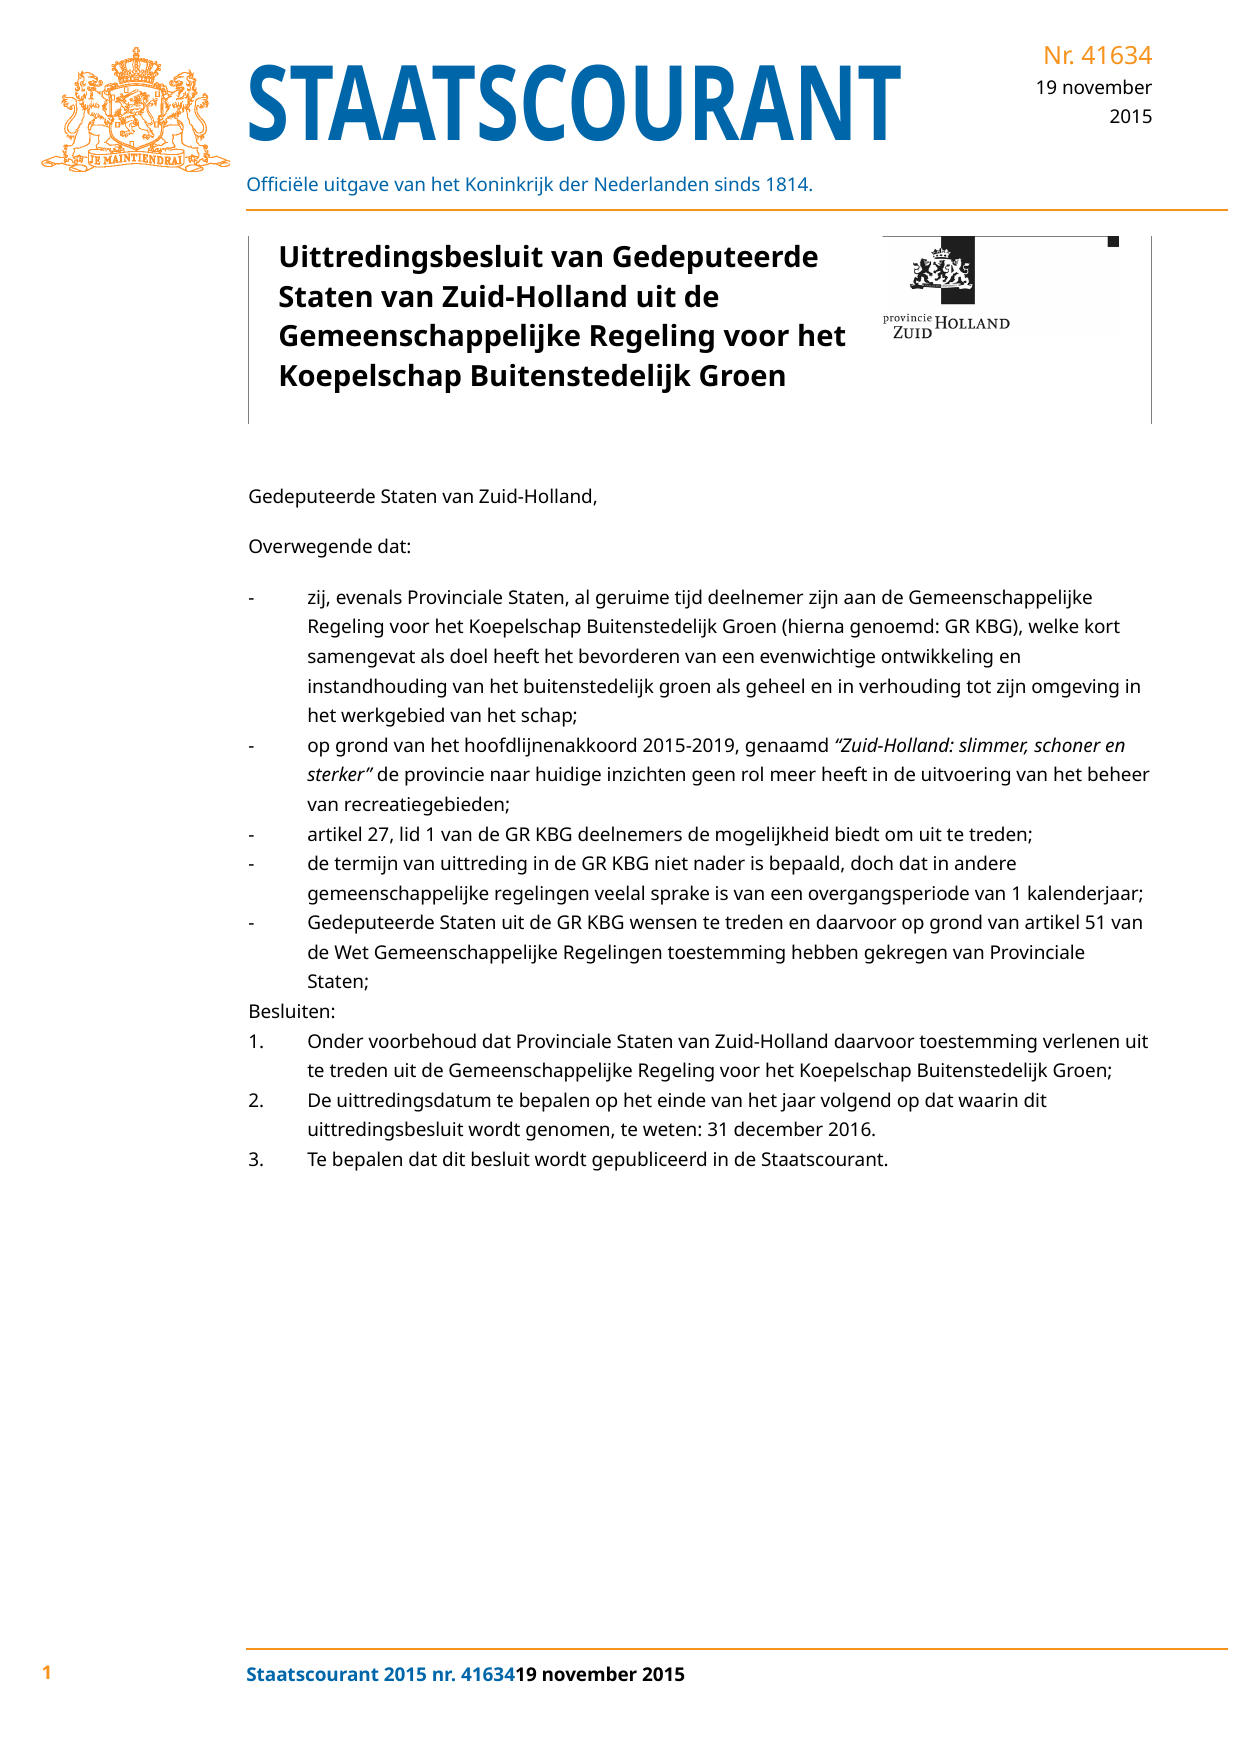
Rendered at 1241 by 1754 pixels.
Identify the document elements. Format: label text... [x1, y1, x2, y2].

list zij, evenals Provinciale Staten, al geruime tijd deelnemer zijn aan de Gemeenschappelijke Regeling voor het Koepelschap Buitenstedelijk Groen (hierna genoemd: GR KBG), welke kort samengevat als doel heeft het bevorderen van een evenwichtige ontwikkeling en instandhouding van het buitenstedelijk groen als geheel en in verhouding tot zijn omgeving in het werkgebied van het schap; [248, 584, 1152, 728]
text Overwegende dat: [248, 534, 1152, 559]
list De uittredingsdatum te bepalen op het einde van het jaar volgend op dat waarin dit uittredingsbesluit wordt genomen, te weten: 31 december 2016. [248, 1087, 1152, 1142]
table_header Uittredingsbesluit van Gedeputeerde Staten van Zuid-Holland uit de Gemeenschappelijke Regeling voor het Koepelschap Buitenstedelijk Groen [249, 236, 850, 424]
picture [41, 47, 231, 172]
list Onder voorbehoud dat Provinciale Staten van Zuid-Holland daarvoor toestemming verlenen uit te treden uit de Gemeenschappelijke Regeling voor het Koepelschap Buitenstedelijk Groen; [248, 1028, 1152, 1083]
list Gedeputeerde Staten uit de GR KBG wensen te treden en daarvoor op grond van artikel 51 van de Wet Gemeenschappelijke Regelingen toestemming hebben gekregen van Provinciale Staten; [248, 909, 1152, 994]
list de termijn van uittreding in de GR KBG niet nader is bepaald, doch dat in andere gemeenschappelijke regelingen veelal sprake is van een overgangsperiode van 1 kalenderjaar; [248, 850, 1152, 906]
picture [882, 236, 1119, 339]
list op grond van het hoofdlijnenakkoord 2015-2019, genaamd “Zuid-Holland: slimmer, schoner en sterker” de provincie naar huidige inzichten geen rol meer heeft in de uitvoering van het beheer van recreatiegebieden; [248, 732, 1152, 817]
text Besluiten: [248, 998, 1152, 1024]
list artikel 27, lid 1 van de GR KBG deelnemers de mogelijkheid biedt om uit te treden; [248, 821, 1152, 846]
table_header [850, 236, 1151, 424]
list Te bepalen dat dit besluit wordt gepubliceerd in de Staatscourant. [248, 1146, 1152, 1172]
text Gedeputeerde Staten van Zuid-Holland, [248, 483, 1152, 509]
